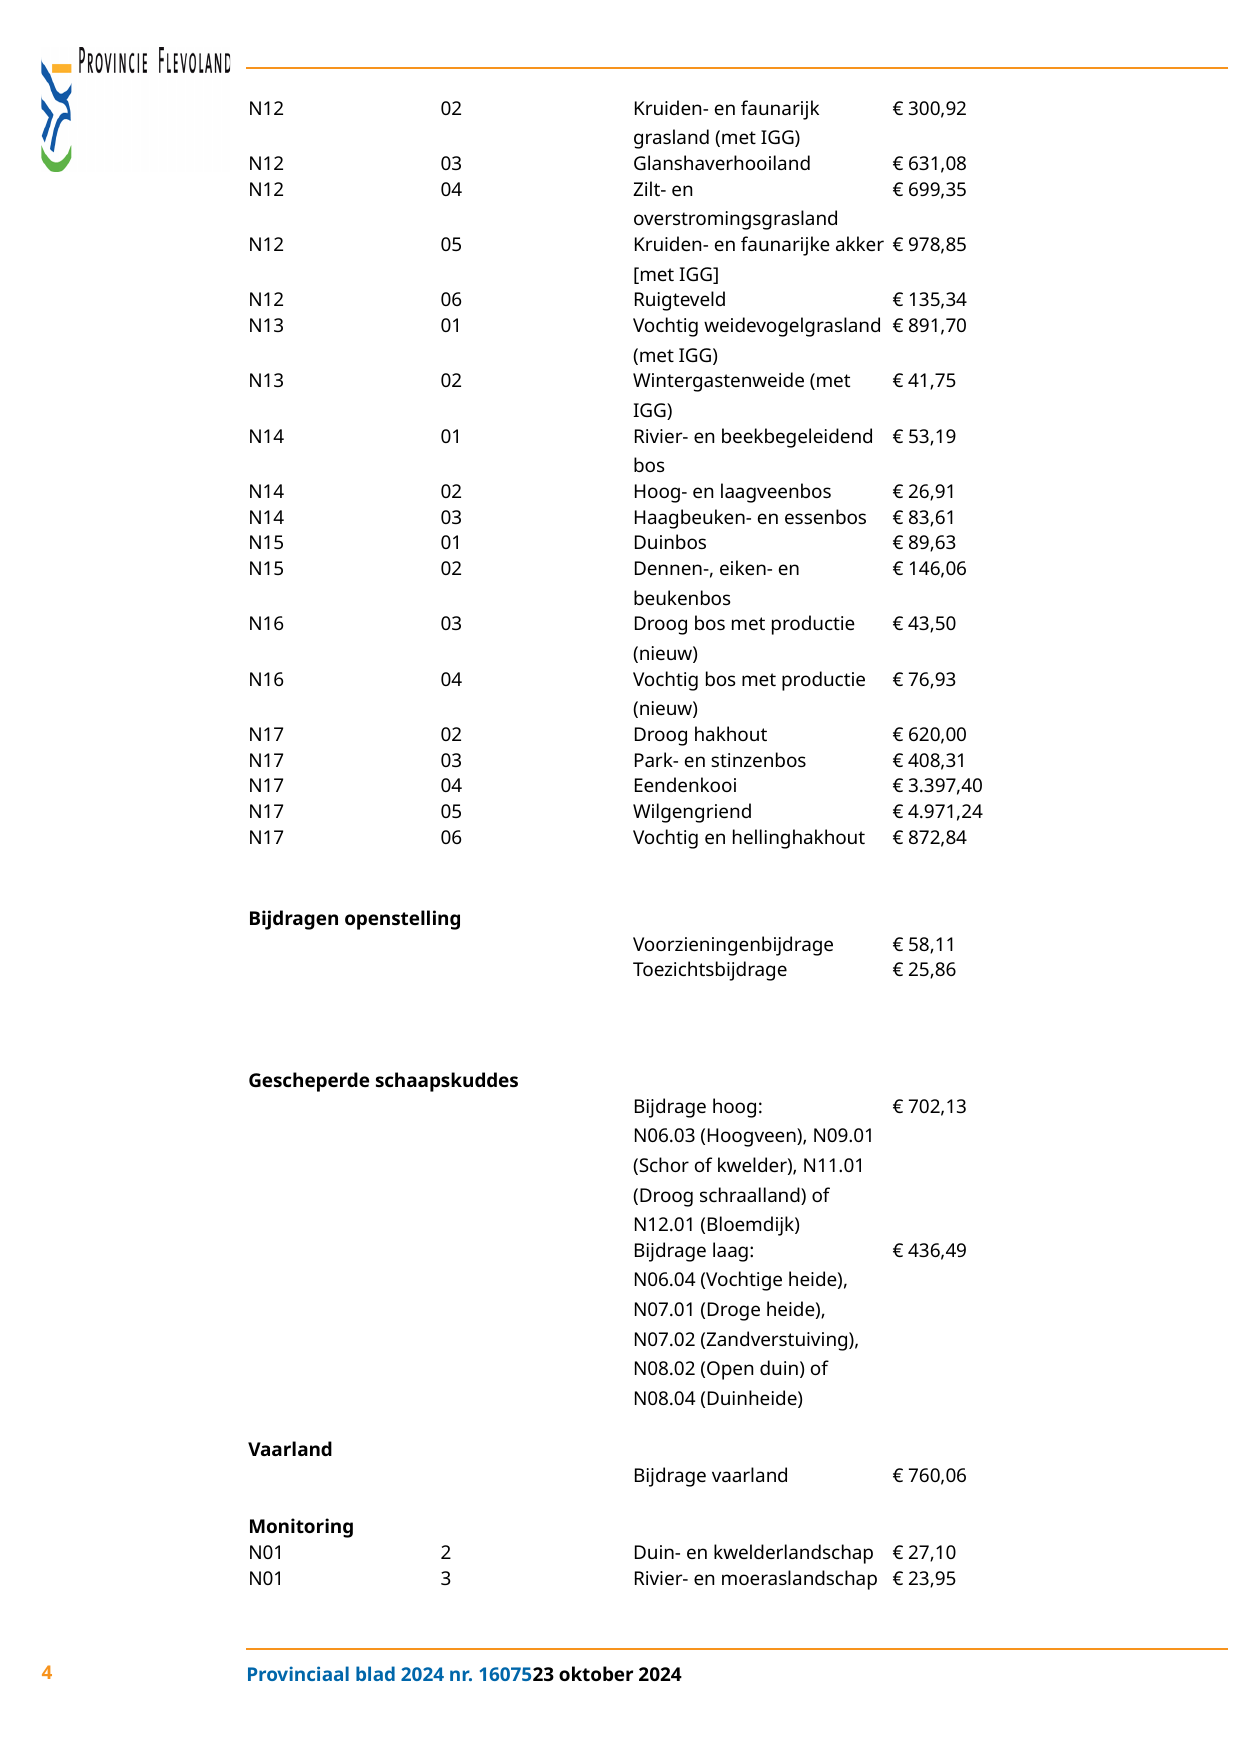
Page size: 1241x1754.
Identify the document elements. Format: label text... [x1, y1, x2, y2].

table_cell 01 [440, 423, 633, 478]
table_cell Hoog- en laagveenbos [633, 478, 892, 504]
table_cell Haagbeuken- en essenbos [633, 504, 892, 529]
table_cell € 89,63 [892, 530, 1152, 555]
table_cell Duin- en kwelderlandschap [633, 1539, 892, 1565]
table_cell N12 [248, 231, 440, 286]
table_cell Rivier- en moeraslandschap [633, 1565, 892, 1591]
table_cell 02 [440, 95, 633, 150]
table_cell 01 [440, 312, 633, 367]
table_cell € 872,84 [892, 824, 1152, 850]
table_cell € 27,10 [892, 1539, 1152, 1565]
table_cell € 408,31 [892, 747, 1152, 773]
table_cell [248, 931, 440, 957]
table_cell N12 [248, 286, 440, 312]
table_cell € 891,70 [892, 312, 1152, 367]
table_cell 3 [440, 1565, 633, 1591]
table_cell [248, 983, 440, 1038]
table_cell 04 [440, 773, 633, 798]
table_cell [248, 1462, 440, 1488]
table_cell [633, 1488, 892, 1514]
table_cell [440, 931, 633, 957]
table_cell N12 [248, 95, 440, 150]
table_cell Bijdragen openstelling [248, 876, 1152, 931]
table_cell [892, 983, 1152, 1038]
table_cell € 23,95 [892, 1565, 1152, 1591]
table_cell 05 [440, 799, 633, 824]
table_cell 02 [440, 478, 633, 504]
table_cell N12 [248, 176, 440, 231]
table_cell Vaarland [248, 1436, 1152, 1462]
table_cell € 58,11 [892, 931, 1152, 957]
table_cell [440, 983, 633, 1038]
table_cell Vochtig en hellinghakhout [633, 824, 892, 850]
table_cell N17 [248, 721, 440, 747]
table_cell € 436,49 [892, 1237, 1152, 1411]
table_cell Voorzieningenbijdrage [633, 931, 892, 957]
picture [41, 47, 231, 172]
table_cell Ruigteveld [633, 286, 892, 312]
table_cell [633, 850, 892, 876]
table_cell N13 [248, 312, 440, 367]
table_cell Gescheperde schaapskuddes [248, 1038, 1152, 1093]
table_cell 03 [440, 150, 633, 176]
table_cell [440, 1093, 633, 1237]
table_cell Kruiden- en faunarijke akker [met IGG] [633, 231, 892, 286]
table_cell N14 [248, 478, 440, 504]
table_cell N17 [248, 747, 440, 773]
table_cell € 53,19 [892, 423, 1152, 478]
table_cell Toezichtsbijdrage [633, 957, 892, 982]
table_cell Rivier- en beekbegeleidend bos [633, 423, 892, 478]
table_cell [440, 1462, 633, 1488]
table_cell [248, 1488, 440, 1514]
table_cell [248, 1237, 440, 1411]
table_cell [633, 983, 892, 1038]
table_cell Wilgengriend [633, 799, 892, 824]
table_cell Vochtig weidevogelgrasland (met IGG) [633, 312, 892, 367]
table_cell [633, 1411, 892, 1436]
table_cell Glanshaverhooiland [633, 150, 892, 176]
table_cell Droog bos met productie (nieuw) [633, 611, 892, 666]
table_cell N14 [248, 504, 440, 529]
table_cell Dennen-, eiken- en beukenbos [633, 555, 892, 611]
table_cell Wintergastenweide (met IGG) [633, 368, 892, 423]
table_cell Monitoring [248, 1514, 1152, 1539]
table_cell € 41,75 [892, 368, 1152, 423]
table_cell [892, 850, 1152, 876]
table_cell € 135,34 [892, 286, 1152, 312]
table_cell Bijdrage laag: N06.04 (Vochtige heide), N07.01 (Droge heide), N07.02 (Zandverstuiving), N08.02 (Open duin) of N08.04 (Duinheide) [633, 1237, 892, 1411]
table_cell N15 [248, 555, 440, 611]
table_cell N13 [248, 368, 440, 423]
table_cell € 76,93 [892, 666, 1152, 721]
table_cell 02 [440, 721, 633, 747]
table_cell N16 [248, 666, 440, 721]
table_cell € 4.971,24 [892, 799, 1152, 824]
table_cell N17 [248, 773, 440, 798]
table_cell Park- en stinzenbos [633, 747, 892, 773]
table_cell [248, 1411, 440, 1436]
table_cell N17 [248, 799, 440, 824]
table_cell [892, 1488, 1152, 1514]
table_cell N14 [248, 423, 440, 478]
table_cell [440, 1488, 633, 1514]
table_cell € 631,08 [892, 150, 1152, 176]
table_cell [248, 1093, 440, 1237]
table_cell € 43,50 [892, 611, 1152, 666]
table_cell Zilt- en overstromingsgrasland [633, 176, 892, 231]
table_cell Bijdrage hoog: N06.03 (Hoogveen), N09.01 (Schor of kwelder), N11.01 (Droog schraalland) of N12.01 (Bloemdijk) [633, 1093, 892, 1237]
table_cell [248, 850, 440, 876]
table_cell 01 [440, 530, 633, 555]
table_cell € 146,06 [892, 555, 1152, 611]
table_cell [248, 957, 440, 982]
table_cell 04 [440, 176, 633, 231]
table_cell 2 [440, 1539, 633, 1565]
table_cell 03 [440, 611, 633, 666]
table_cell € 3.397,40 [892, 773, 1152, 798]
table_cell N17 [248, 824, 440, 850]
table_cell 02 [440, 368, 633, 423]
table_cell 04 [440, 666, 633, 721]
table_cell N16 [248, 611, 440, 666]
table_cell Duinbos [633, 530, 892, 555]
table_cell N12 [248, 150, 440, 176]
table_cell [440, 1237, 633, 1411]
table_cell 06 [440, 286, 633, 312]
table_cell 02 [440, 555, 633, 611]
table_cell N01 [248, 1539, 440, 1565]
table_cell € 620,00 [892, 721, 1152, 747]
table_cell Kruiden- en faunarijk grasland (met IGG) [633, 95, 892, 150]
table_cell Vochtig bos met productie (nieuw) [633, 666, 892, 721]
table_cell [892, 1411, 1152, 1436]
table_cell [440, 850, 633, 876]
table_cell € 702,13 [892, 1093, 1152, 1237]
table_cell € 978,85 [892, 231, 1152, 286]
table_cell N01 [248, 1565, 440, 1591]
table_cell 03 [440, 747, 633, 773]
table_cell € 300,92 [892, 95, 1152, 150]
table_cell 05 [440, 231, 633, 286]
table_cell [440, 957, 633, 982]
table_cell Droog hakhout [633, 721, 892, 747]
table_cell € 699,35 [892, 176, 1152, 231]
table_cell € 83,61 [892, 504, 1152, 529]
table_cell Eendenkooi [633, 773, 892, 798]
table_cell € 760,06 [892, 1462, 1152, 1488]
table_cell 03 [440, 504, 633, 529]
table_cell N15 [248, 530, 440, 555]
table_cell € 25,86 [892, 957, 1152, 982]
table_cell € 26,91 [892, 478, 1152, 504]
table_cell [440, 1411, 633, 1436]
table_cell 06 [440, 824, 633, 850]
table_cell Bijdrage vaarland [633, 1462, 892, 1488]
